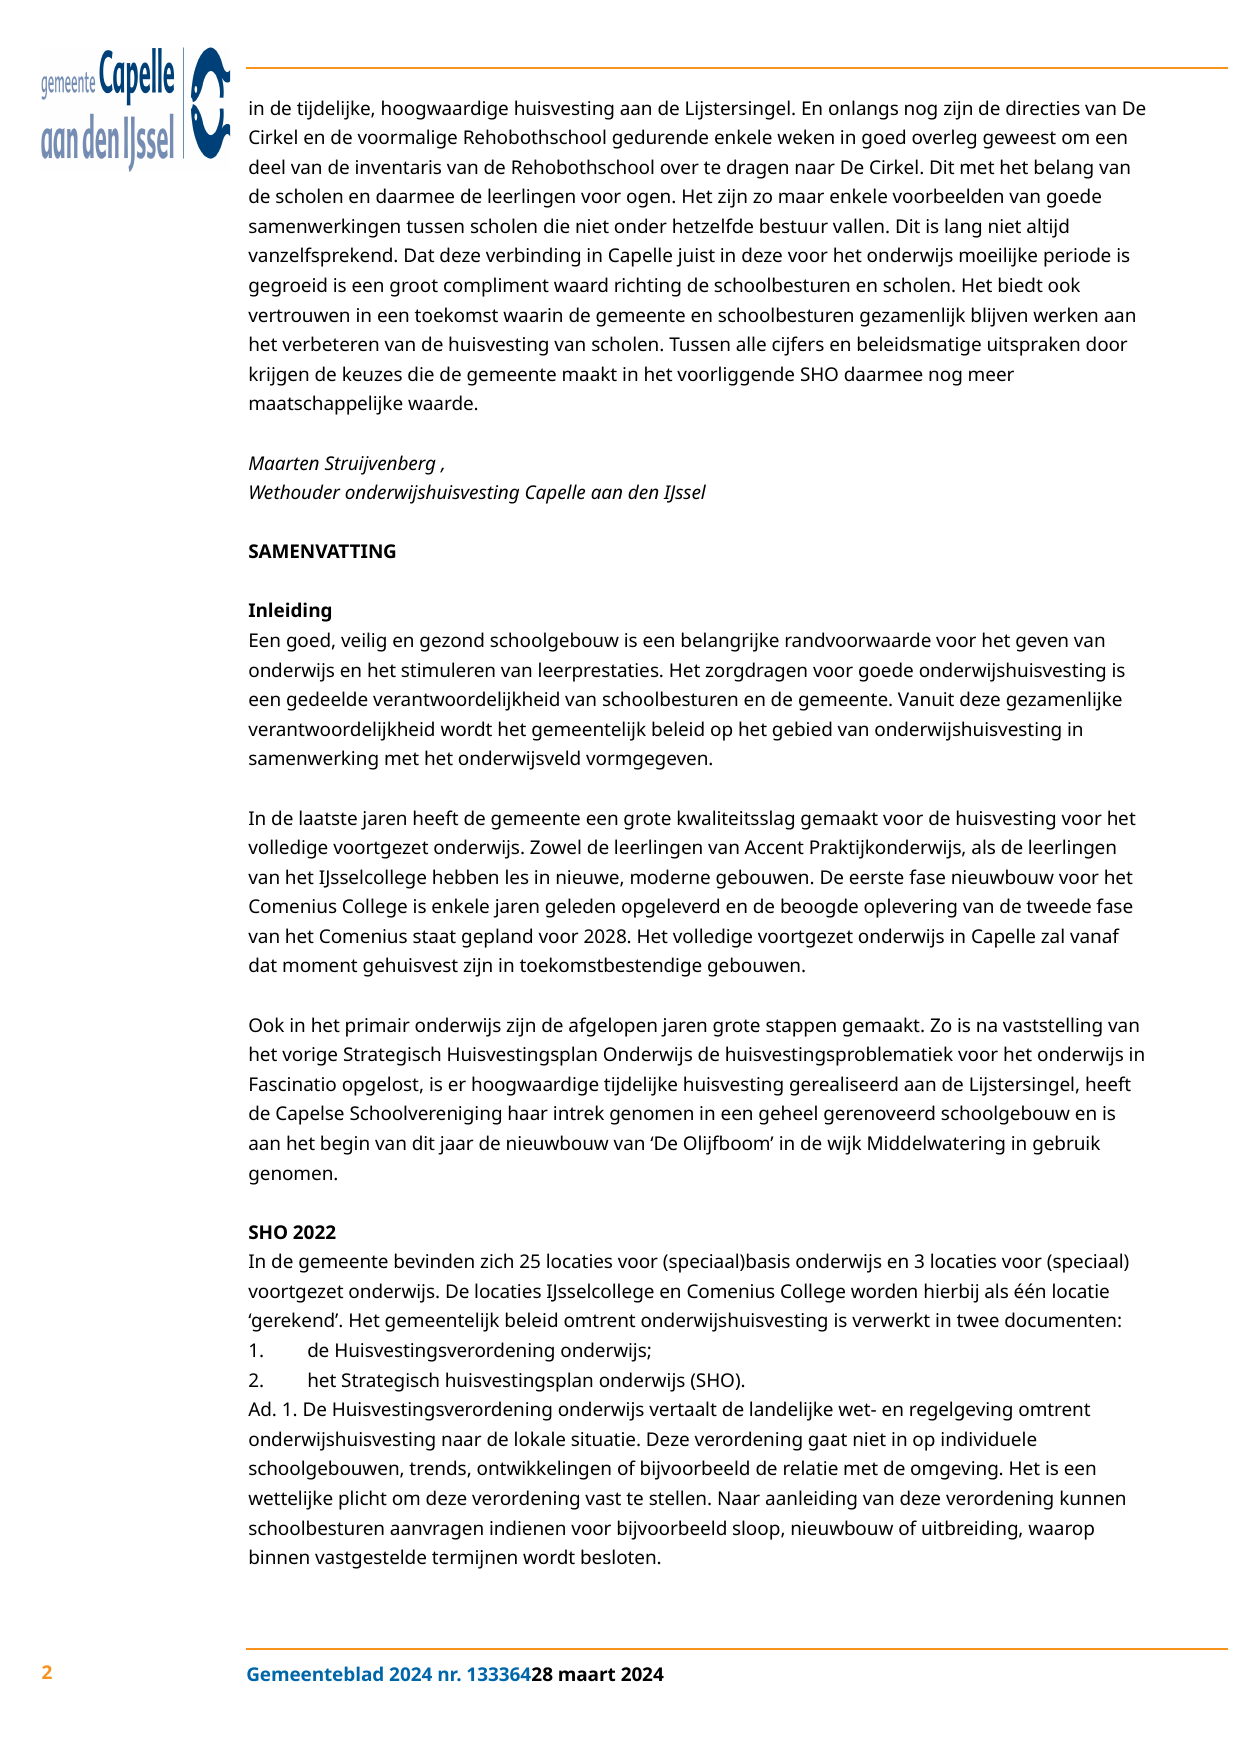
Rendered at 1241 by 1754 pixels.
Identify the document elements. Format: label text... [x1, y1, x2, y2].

text In de gemeente bevinden zich 25 locaties voor (speciaal)basis onderwijs en 3 locaties voor (speciaal) voortgezet onderwijs. De locaties IJsselcollege en Comenius College worden hierbij als één locatie ‘gerekend’. Het gemeentelijk beleid omtrent onderwijshuisvesting is verwerkt in twee documenten: [248, 1248, 1152, 1333]
picture [41, 47, 231, 172]
text Ook in het primair onderwijs zijn de afgelopen jaren grote stappen gemaakt. Zo is na vaststelling van het vorige Strategisch Huisvestingsplan Onderwijs de huisvestingsproblematiek voor het onderwijs in Fascinatio opgelost, is er hoogwaardige tijdelijke huisvesting gerealiseerd aan de Lijstersingel, heeft de Capelse Schoolvereniging haar intrek genomen in een geheel gerenoveerd schoolgebouw en is aan het begin van dit jaar de nieuwbouw van ‘De Olijfboom’ in de wijk Middelwatering in gebruik genomen. [248, 1012, 1152, 1186]
text SAMENVATTING [248, 538, 1152, 564]
text SHO 2022 [248, 1219, 1152, 1245]
text Ad. 1. De Huisvestingsverordening onderwijs vertaalt de landelijke wet- en regelgeving omtrent onderwijshuisvesting naar de lokale situatie. Deze verordening gaat niet in op individuele schoolgebouwen, trends, ontwikkelingen of bijvoorbeeld de relatie met de omgeving. Het is een wettelijke plicht om deze verordening vast te stellen. Naar aanleiding van deze verordening kunnen schoolbesturen aanvragen indienen voor bijvoorbeeld sloop, nieuwbouw of uitbreiding, waarop binnen vastgestelde termijnen wordt besloten. [248, 1396, 1152, 1570]
text In de laatste jaren heeft de gemeente een grote kwaliteitsslag gemaakt voor de huisvesting voor het volledige voortgezet onderwijs. Zowel de leerlingen van Accent Praktijkonderwijs, als de leerlingen van het IJsselcollege hebben les in nieuwe, moderne gebouwen. De eerste fase nieuwbouw voor het Comenius College is enkele jaren geleden opgeleverd en de beoogde oplevering van de tweede fase van het Comenius staat gepland voor 2028. Het volledige voortgezet onderwijs in Capelle zal vanaf dat moment gehuisvest zijn in toekomstbestendige gebouwen. [248, 805, 1152, 978]
text Een goed, veilig en gezond schoolgebouw is een belangrijke randvoorwaarde voor het geven van onderwijs en het stimuleren van leerprestaties. Het zorgdragen voor goede onderwijshuisvesting is een gedeelde verantwoordelijkheid van schoolbesturen en de gemeente. Vanuit deze gezamenlijke verantwoordelijkheid wordt het gemeentelijk beleid op het gebied van onderwijshuisvesting in samenwerking met het onderwijsveld vormgegeven. [248, 627, 1152, 771]
text in de tijdelijke, hoogwaardige huisvesting aan de Lijstersingel. En onlangs nog zijn de directies van De Cirkel en de voormalige Rehobothschool gedurende enkele weken in goed overleg geweest om een deel van de inventaris van de Rehobothschool over te dragen naar De Cirkel. Dit met het belang van de scholen en daarmee de leerlingen voor ogen. Het zijn zo maar enkele voorbeelden van goede samenwerkingen tussen scholen die niet onder hetzelfde bestuur vallen. Dit is lang niet altijd vanzelfsprekend. Dat deze verbinding in Capelle juist in deze voor het onderwijs moeilijke periode is gegroeid is een groot compliment waard richting de schoolbesturen en scholen. Het biedt ook vertrouwen in een toekomst waarin de gemeente en schoolbesturen gezamenlijk blijven werken aan het verbeteren van de huisvesting van scholen. Tussen alle cijfers en beleidsmatige uitspraken door krijgen de keuzes die de gemeente maakt in het voorliggende SHO daarmee nog meer maatschappelijke waarde. [248, 95, 1152, 416]
list de Huisvestingsverordening onderwijs; [248, 1337, 1152, 1363]
text Inleiding [248, 598, 1152, 623]
text Maarten Struijvenberg , [248, 450, 1152, 476]
list het Strategisch huisvestingsplan onderwijs (SHO). [248, 1367, 1152, 1393]
text Wethouder onderwijshuisvesting Capelle aan den IJssel [248, 479, 1152, 505]
